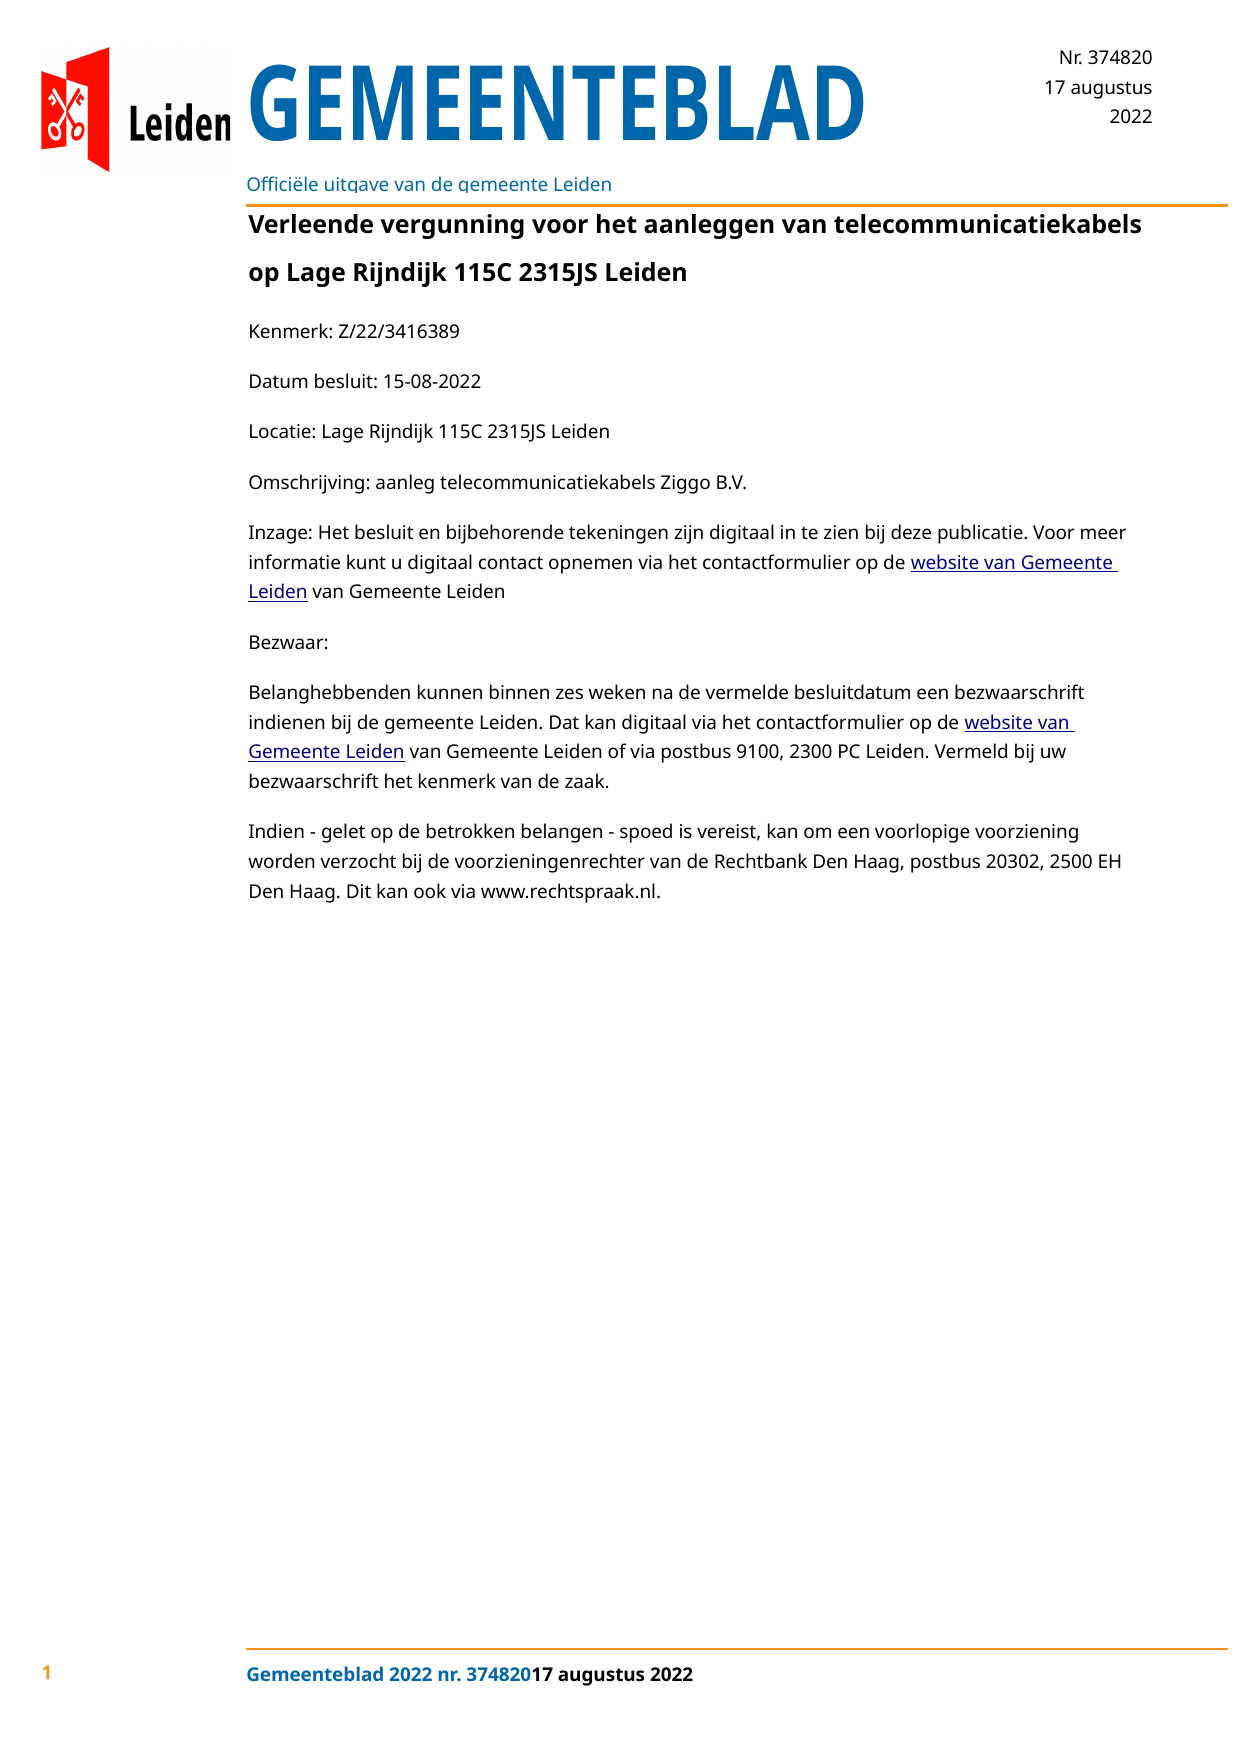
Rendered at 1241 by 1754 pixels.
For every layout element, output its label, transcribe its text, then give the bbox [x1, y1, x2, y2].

text Indien - gelet op de betrokken belangen - spoed is vereist, kan om een voorlopige voorziening worden verzocht bij de voorzieningenrechter van de Rechtbank Den Haag, postbus 20302, 2500 EH Den Haag. Dit kan ook via www.rechtspraak.nl. [248, 819, 1152, 904]
text Omschrijving: aanleg telecommunicatiekabels Ziggo B.V. [248, 469, 1152, 495]
text Locatie: Lage Rijndijk 115C 2315JS Leiden [248, 419, 1152, 444]
text Kenmerk: Z/22/3416389 [248, 318, 1152, 344]
text Belanghebbenden kunnen binnen zes weken na de vermelde besluitdatum een bezwaarschrift indienen bij de gemeente Leiden. Dat kan digitaal via het contactformulier op de website van Gemeente Leiden van Gemeente Leiden of via postbus 9100, 2300 PC Leiden. Vermeld bij uw bezwaarschrift het kenmerk van de zaak. [248, 679, 1152, 794]
text Inzage: Het besluit en bijbehorende tekeningen zijn digitaal in te zien bij deze publicatie. Voor meer informatie kunt u digitaal contact opnemen via het contactformulier op de website van Gemeente Leiden van Gemeente Leiden [248, 519, 1152, 604]
text Verleende vergunning voor het aanleggen van telecommunicatiekabels op Lage Rijndijk 115C 2315JS Leiden [248, 207, 1152, 288]
text Datum besluit: 15-08-2022 [248, 368, 1152, 394]
picture [41, 47, 231, 172]
text Bezwaar: [248, 629, 1152, 655]
